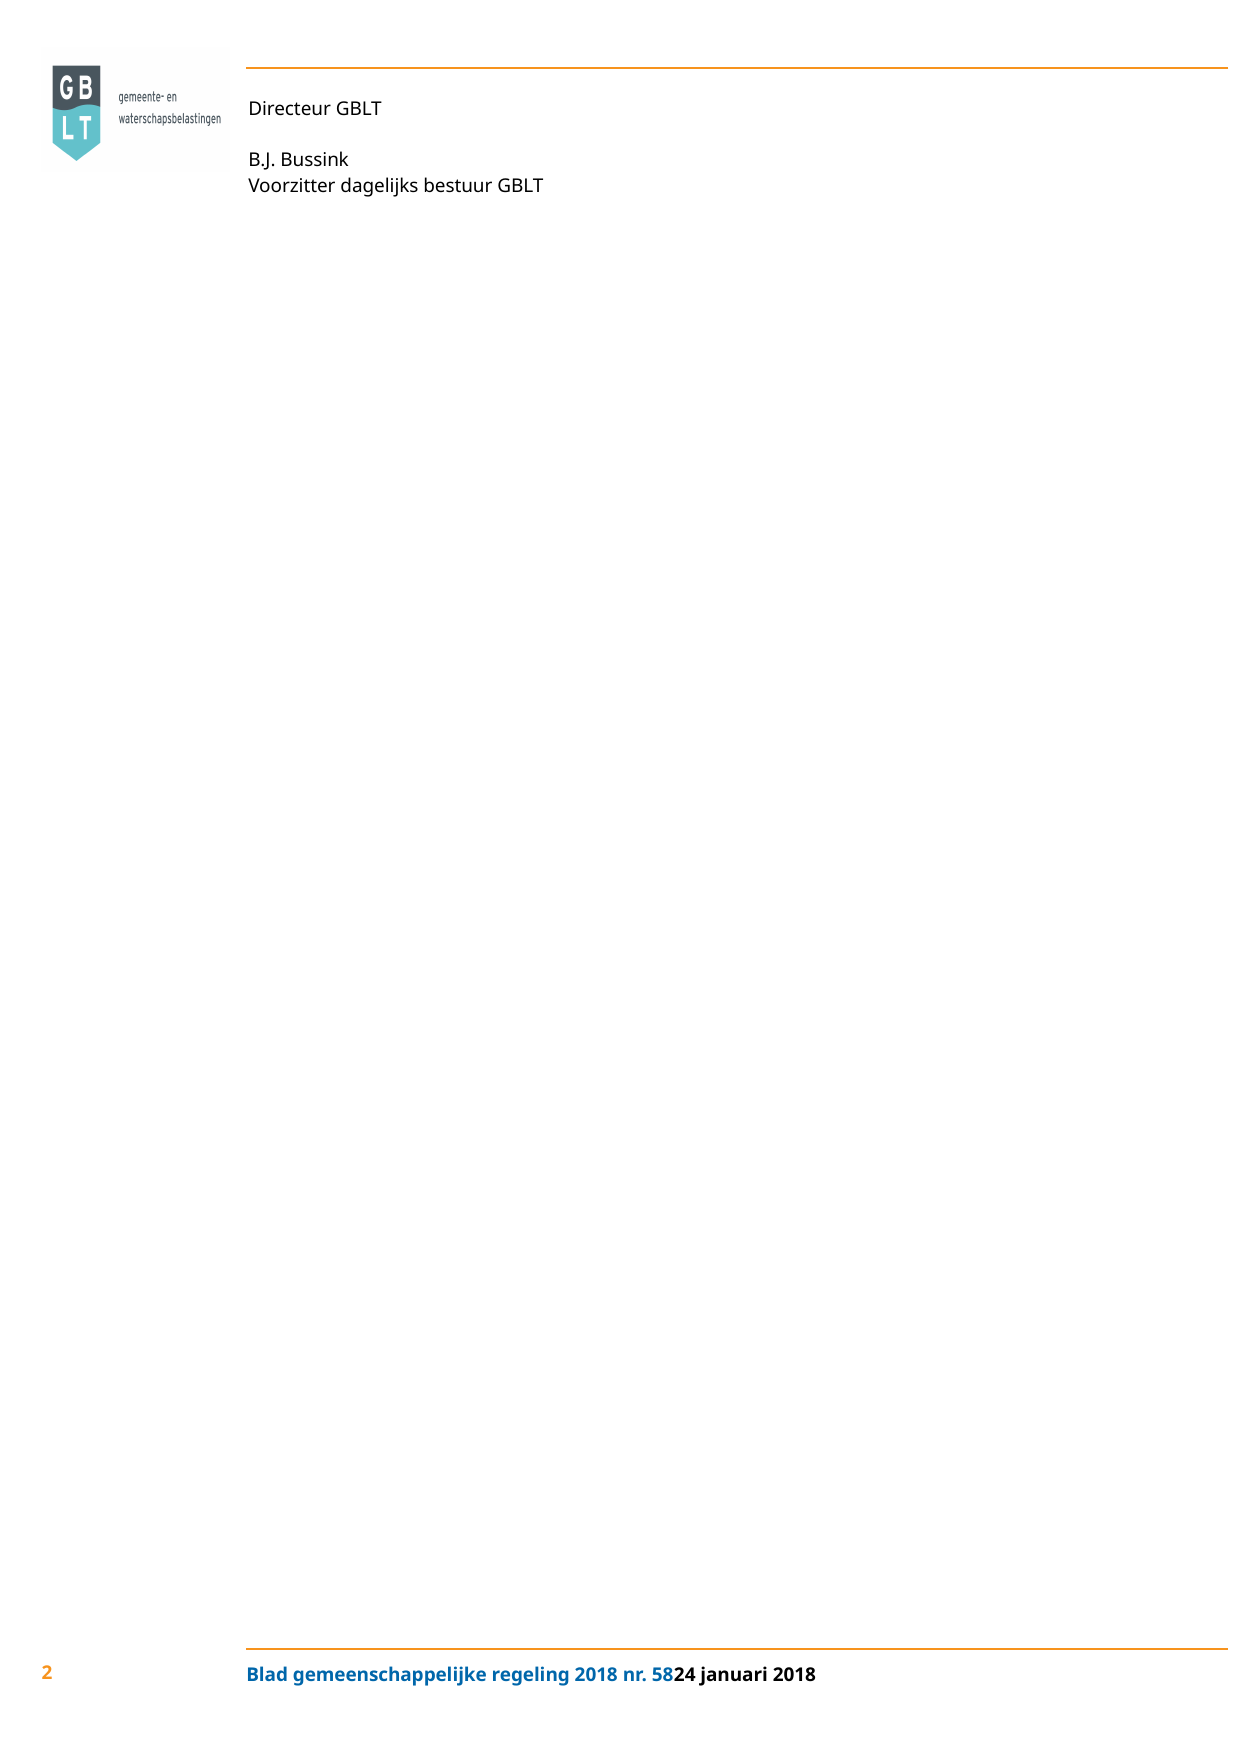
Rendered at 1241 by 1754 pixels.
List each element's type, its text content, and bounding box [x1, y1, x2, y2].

picture [41, 47, 231, 172]
text Voorzitter dagelijks bestuur GBLT [248, 172, 1152, 198]
text B.J. Bussink [248, 146, 1152, 172]
text Directeur GBLT [248, 95, 1152, 121]
